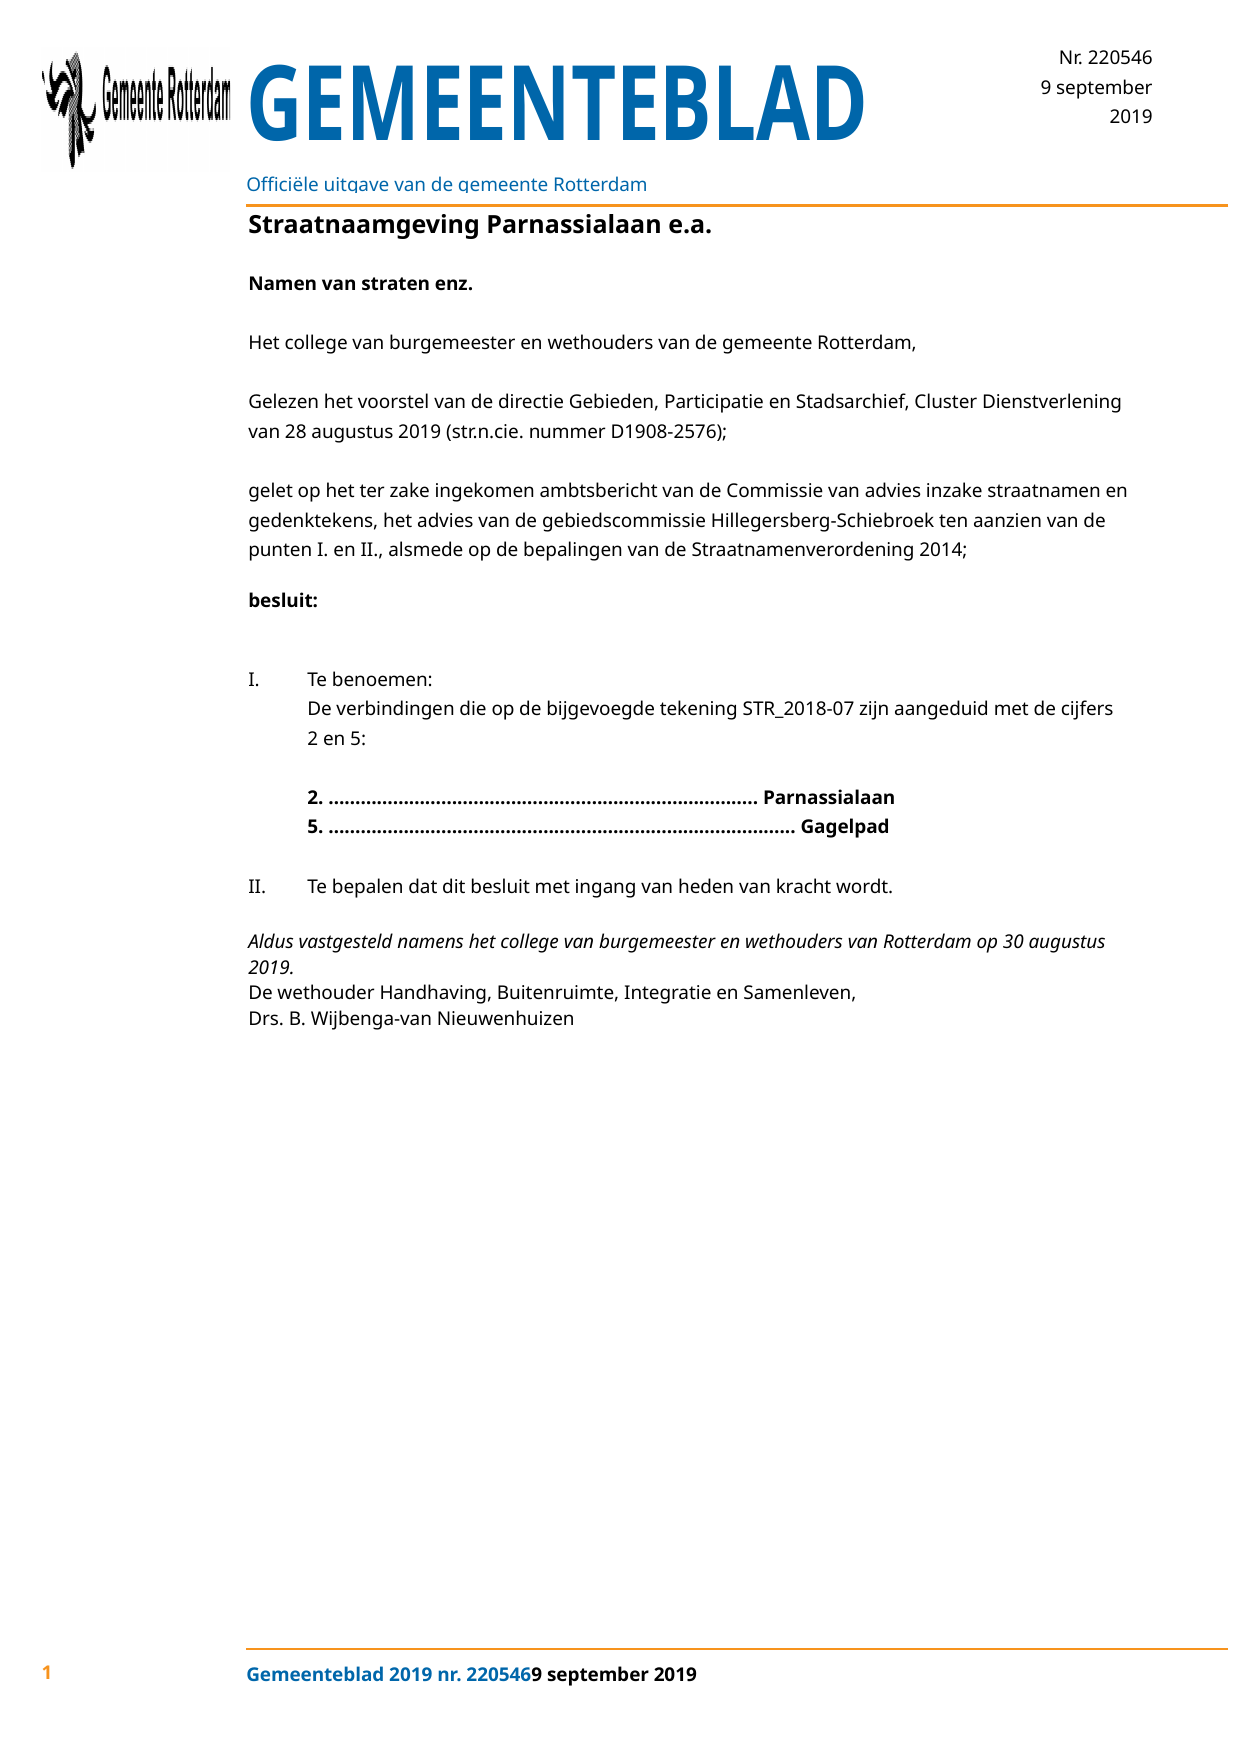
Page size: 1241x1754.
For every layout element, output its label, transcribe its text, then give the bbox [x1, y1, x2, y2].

text Gelezen het voorstel van de directie Gebieden, Participatie en Stadsarchief, Cluster Dienstverlening van 28 augustus 2019 (str.n.cie. nummer D1908-2576); [248, 389, 1152, 444]
list De verbindingen die op de bijgevoegde tekening STR_2018-07 zijn aangeduid met de cijfers 2 en 5: [248, 695, 1152, 751]
text Drs. B. Wijbenga-van Nieuwenhuizen [248, 1005, 1152, 1031]
list Te bepalen dat dit besluit met ingang van heden van kracht wordt. [248, 873, 1152, 898]
text Namen van straten enz. [248, 270, 1152, 296]
list 5. …………………………………………………………………………... Gagelpad [248, 814, 1152, 839]
text besluit: [248, 587, 1152, 613]
text Het college van burgemeester en wethouders van de gemeente Rotterdam, [248, 329, 1152, 355]
text gelet op het ter zake ingekomen ambtsbericht van de Commissie van advies inzake straatnamen en gedenktekens, het advies van de gebiedscommissie Hillegersberg-Schiebroek ten aanzien van de punten I. en II., alsmede op de bepalingen van de Straatnamenverordening 2014; [248, 477, 1152, 562]
text Straatnaamgeving Parnassialaan e.a. [248, 207, 1152, 241]
list Te benoemen: [248, 666, 1152, 691]
text De wethouder Handhaving, Buitenruimte, Integratie en Samenleven, [248, 979, 1152, 1005]
text Aldus vastgesteld namens het college van burgemeester en wethouders van Rotterdam op 30 augustus 2019. [248, 928, 1152, 979]
list 2. …………………………………………………………………….. Parnassialaan [248, 784, 1152, 810]
picture [41, 47, 231, 172]
